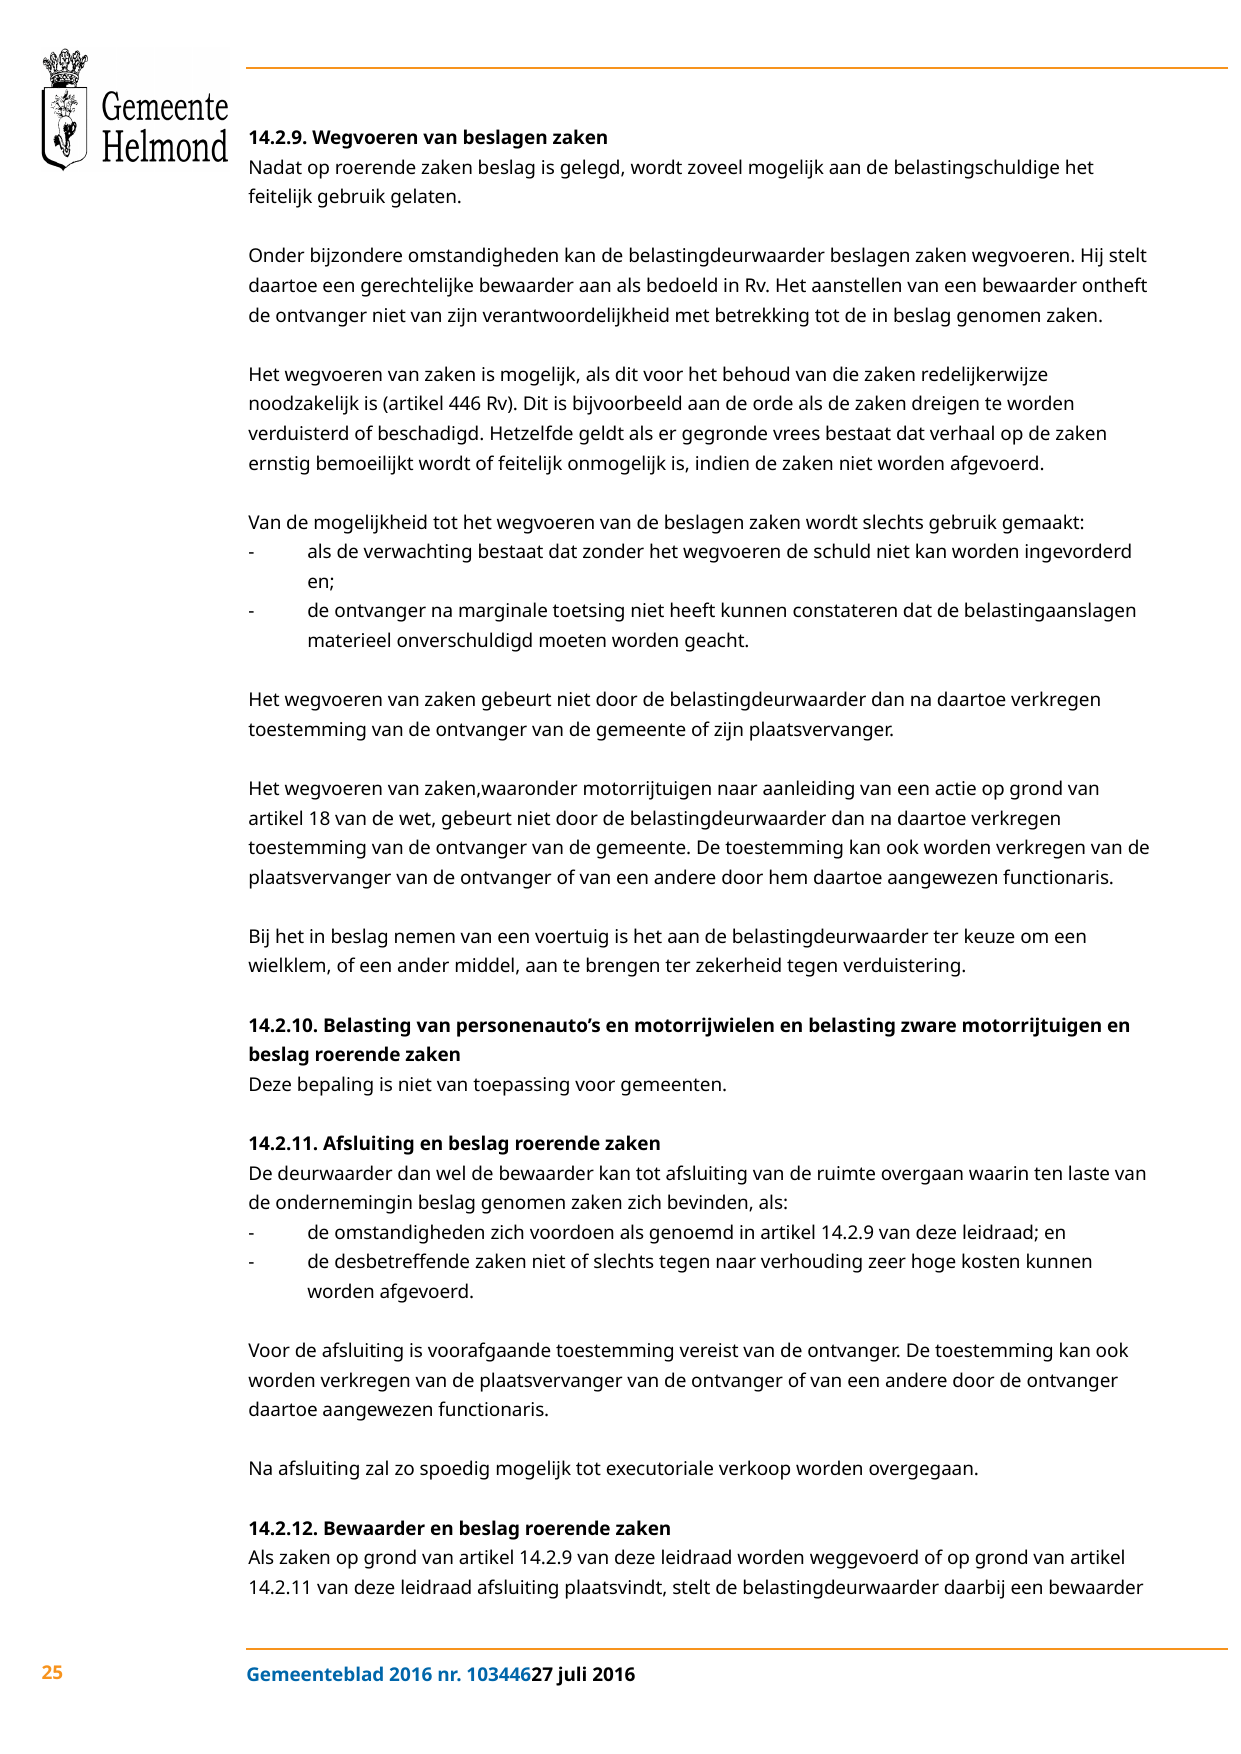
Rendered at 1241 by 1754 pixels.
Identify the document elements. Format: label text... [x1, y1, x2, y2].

text 14.2.11. Afsluiting en beslag roerende zaken [248, 1130, 1152, 1156]
text Nadat op roerende zaken beslag is gelegd, wordt zoveel mogelijk aan de belastingschuldige het feitelijk gebruik gelaten. [248, 154, 1152, 209]
text Na afsluiting zal zo spoedig mogelijk tot executoriale verkoop worden overgegaan. [248, 1456, 1152, 1481]
list de desbetreffende zaken niet of slechts tegen naar verhouding zeer hoge kosten kunnen worden afgevoerd. [248, 1248, 1152, 1304]
text Onder bijzondere omstandigheden kan de belastingdeurwaarder beslagen zaken wegvoeren. Hij stelt daartoe een gerechtelijke bewaarder aan als bedoeld in Rv. Het aanstellen van een bewaarder ontheft de ontvanger niet van zijn verantwoordelijkheid met betrekking tot de in beslag genomen zaken. [248, 243, 1152, 328]
text De deurwaarder dan wel de bewaarder kan tot afsluiting van de ruimte overgaan waarin ten laste van de ondernemingin beslag genomen zaken zich bevinden, als: [248, 1160, 1152, 1215]
text Het wegvoeren van zaken,waaronder motorrijtuigen naar aanleiding van een actie op grond van artikel 18 van de wet, gebeurt niet door de belastingdeurwaarder dan na daartoe verkregen toestemming van de ontvanger van de gemeente. De toestemming kan ook worden verkregen van de plaatsvervanger van de ontvanger of van een andere door hem daartoe aangewezen functionaris. [248, 775, 1152, 890]
list de omstandigheden zich voordoen als genoemd in artikel 14.2.9 van deze leidraad; en [248, 1219, 1152, 1245]
text Het wegvoeren van zaken is mogelijk, als dit voor het behoud van die zaken redelijkerwijze noodzakelijk is (artikel 446 Rv). Dit is bijvoorbeeld aan de orde als de zaken dreigen te worden verduisterd of beschadigd. Hetzelfde geldt als er gegronde vrees bestaat dat verhaal op de zaken ernstig bemoeilijkt wordt of feitelijk onmogelijk is, indien de zaken niet worden afgevoerd. [248, 361, 1152, 476]
text Voor de afsluiting is voorafgaande toestemming vereist van de ontvanger. De toestemming kan ook worden verkregen van de plaatsvervanger van de ontvanger of van een andere door de ontvanger daartoe aangewezen functionaris. [248, 1337, 1152, 1422]
list de ontvanger na marginale toetsing niet heeft kunnen constateren dat de belastingaanslagen materieel onverschuldigd moeten worden geacht. [248, 598, 1152, 653]
list als de verwachting bestaat dat zonder het wegvoeren de schuld niet kan worden ingevorderd en; [248, 538, 1152, 594]
text Bij het in beslag nemen van een voertuig is het aan de belastingdeurwaarder ter keuze om een wielklem, of een ander middel, aan te brengen ter zekerheid tegen verduistering. [248, 923, 1152, 978]
text 14.2.9. Wegvoeren van beslagen zaken [248, 124, 1152, 150]
text 14.2.12. Bewaarder en beslag roerende zaken [248, 1515, 1152, 1541]
picture [41, 47, 231, 172]
text Als zaken op grond van artikel 14.2.9 van deze leidraad worden weggevoerd of op grond van artikel 14.2.11 van deze leidraad afsluiting plaatsvindt, stelt de belastingdeurwaarder daarbij een bewaarder [248, 1544, 1152, 1600]
text Van de mogelijkheid tot het wegvoeren van de beslagen zaken wordt slechts gebruik gemaakt: [248, 509, 1152, 535]
text Het wegvoeren van zaken gebeurt niet door de belastingdeurwaarder dan na daartoe verkregen toestemming van de ontvanger van de gemeente of zijn plaatsvervanger. [248, 686, 1152, 742]
text 14.2.10. Belasting van personenauto’s en motorrijwielen en belasting zware motorrijtuigen en beslag roerende zaken [248, 1012, 1152, 1067]
text Deze bepaling is niet van toepassing voor gemeenten. [248, 1071, 1152, 1097]
